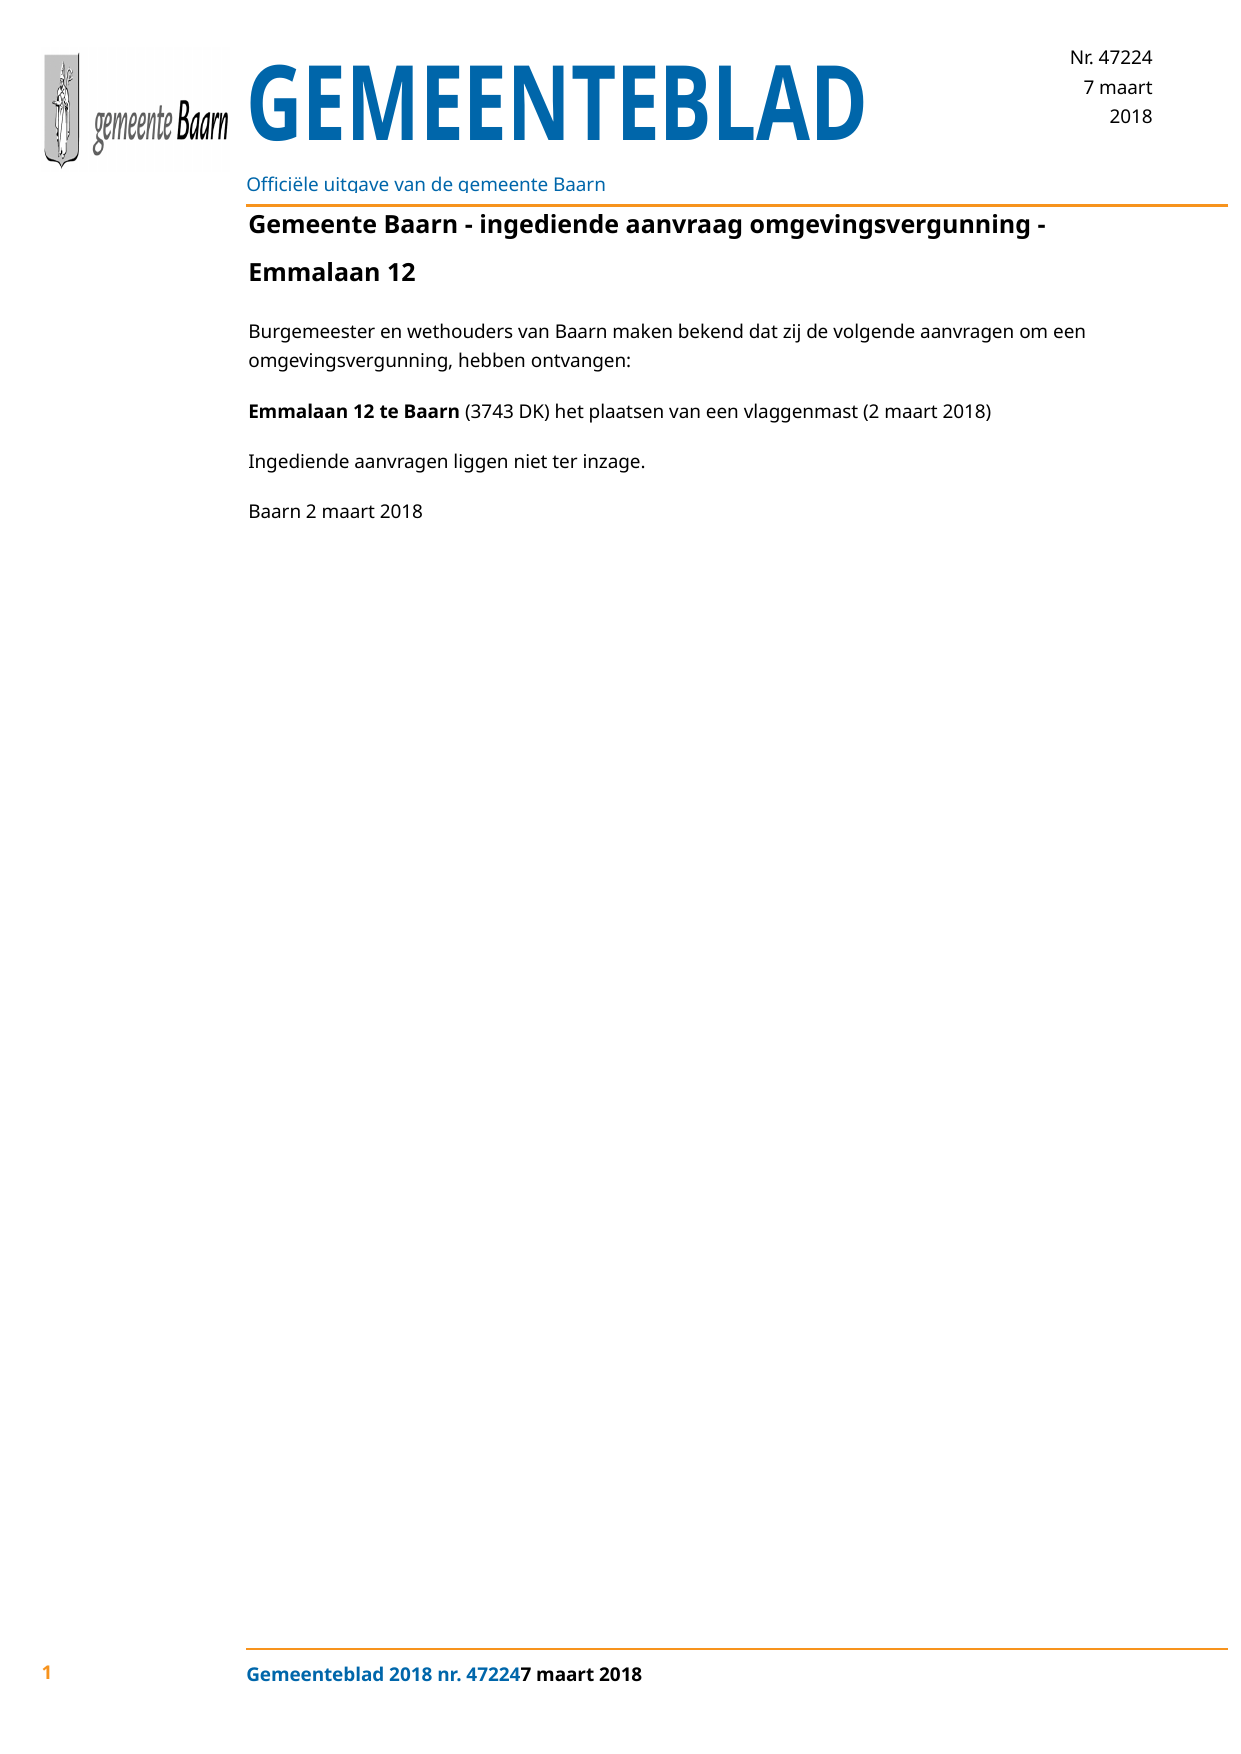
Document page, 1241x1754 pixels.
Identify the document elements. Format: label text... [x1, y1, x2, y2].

text Burgemeester en wethouders van Baarn maken bekend dat zij de volgende aanvragen om een omgevingsvergunning, hebben ontvangen: [248, 318, 1152, 373]
text Emmalaan 12 te Baarn (3743 DK) het plaatsen van een vlaggenmast (2 maart 2018) [248, 398, 1152, 424]
picture [41, 47, 231, 172]
text Ingediende aanvragen liggen niet ter inzage. [248, 448, 1152, 474]
text Gemeente Baarn - ingediende aanvraag omgevingsvergunning - Emmalaan 12 [248, 207, 1152, 288]
text Baarn 2 maart 2018 [248, 499, 1152, 524]
